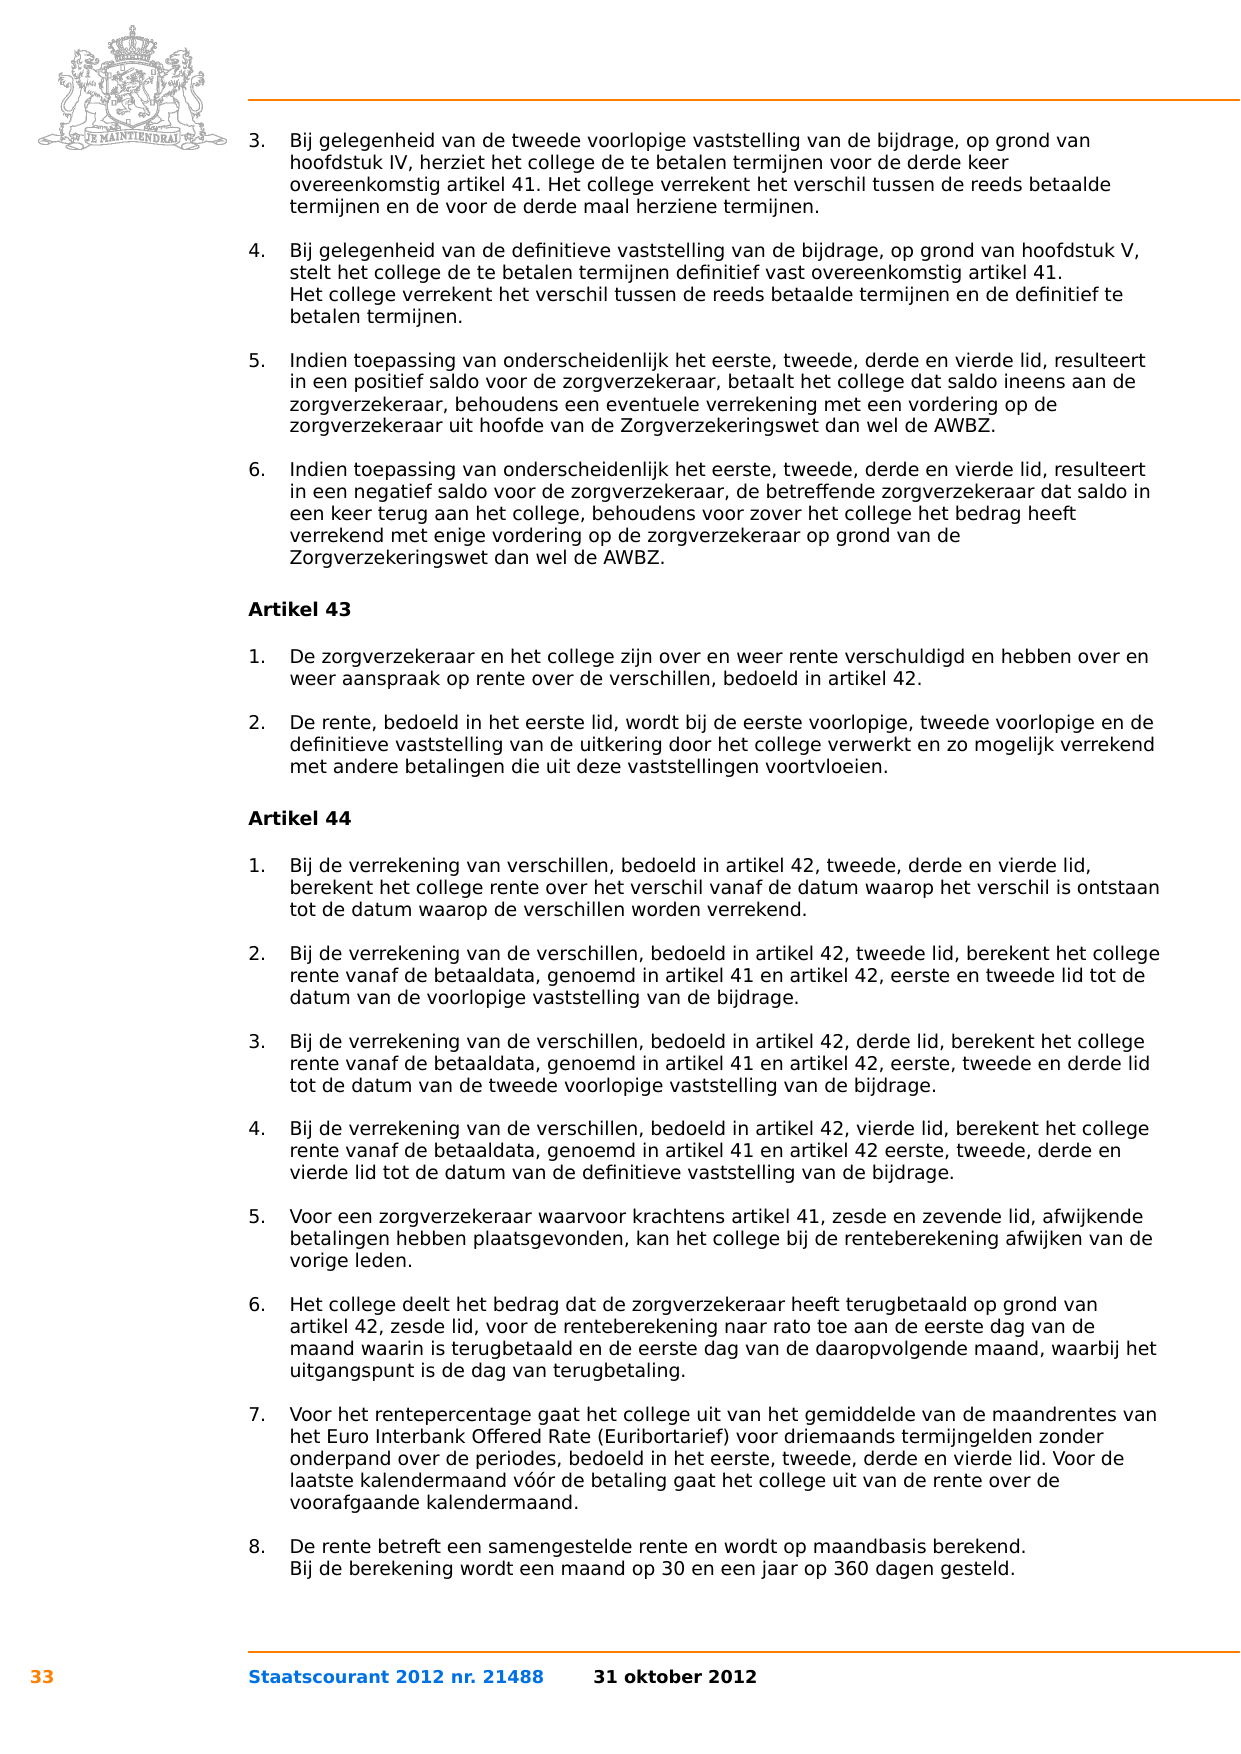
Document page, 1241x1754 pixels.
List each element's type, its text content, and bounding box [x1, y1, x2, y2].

text 4. Bij de verrekening van de verschillen, bedoeld in artikel 42, vierde lid, berekent het college rente vanaf de betaaldata, genoemd in artikel 41 en artikel 42 eerste, tweede, derde en vierde lid tot de datum van de definitieve vaststelling van de bijdrage. [248, 1118, 1163, 1184]
text 4. Bij gelegenheid van de definitieve vaststelling van de bijdrage, op grond van hoofdstuk V, stelt het college de te betalen termijnen definitief vast overeenkomstig artikel 41. [248, 240, 1163, 284]
text 7. Voor het rentepercentage gaat het college uit van het gemiddelde van de maandrentes van het Euro Interbank Offered Rate (Euribortarief) voor driemaands termijngelden zonder onderpand over de periodes, bedoeld in het eerste, tweede, derde en vierde lid. Voor de laatste kalendermaand vóór de betaling gaat het college uit van de rente over de voorafgaande kalendermaand. [248, 1404, 1163, 1514]
subtitle Artikel 43 [248, 599, 1163, 621]
text 1. De zorgverzekeraar en het college zijn over en weer rente verschuldigd en hebben over en weer aanspraak op rente over de verschillen, bedoeld in artikel 42. [248, 646, 1163, 690]
text 2. De rente, bedoeld in het eerste lid, wordt bij de eerste voorlopige, tweede voorlopige en de definitieve vaststelling van de uitkering door het college verwerkt en zo mogelijk verrekend met andere betalingen die uit deze vaststellingen voortvloeien. [248, 712, 1163, 778]
text 3. Bij de verrekening van de verschillen, bedoeld in artikel 42, derde lid, berekent het college rente vanaf de betaaldata, genoemd in artikel 41 en artikel 42, eerste, tweede en derde lid tot de datum van de tweede voorlopige vaststelling van de bijdrage. [248, 1031, 1163, 1096]
text 5. Voor een zorgverzekeraar waarvoor krachtens artikel 41, zesde en zevende lid, afwijkende betalingen hebben plaatsgevonden, kan het college bij de renteberekening afwijken van de vorige leden. [248, 1206, 1163, 1272]
text 6. Indien toepassing van onderscheidenlijk het eerste, tweede, derde en vierde lid, resulteert in een negatief saldo voor de zorgverzekeraar, de betreffende zorgverzekeraar dat saldo in een keer terug aan het college, behoudens voor zover het college het bedrag heeft verrekend met enige vordering op de zorgverzekeraar op grond van de Zorgverzekeringswet dan wel de AWBZ. [248, 459, 1163, 569]
text 1. Bij de verrekening van verschillen, bedoeld in artikel 42, tweede, derde en vierde lid, berekent het college rente over het verschil vanaf de datum waarop het verschil is ontstaan tot de datum waarop de verschillen worden verrekend. [248, 855, 1163, 921]
text 8. De rente betreft een samengestelde rente en wordt op maandbasis berekend. [248, 1536, 1163, 1557]
text 3. Bij gelegenheid van de tweede voorlopige vaststelling van de bijdrage, op grond van hoofdstuk IV, herziet het college de te betalen termijnen voor de derde keer overeenkomstig artikel 41. Het college verrekent het verschil tussen de reeds betaalde termijnen en de voor de derde maal herziene termijnen. [248, 130, 1163, 218]
picture [38, 25, 227, 150]
text 6. Het college deelt het bedrag dat de zorgverzekeraar heeft terugbetaald op grond van artikel 42, zesde lid, voor de renteberekening naar rato toe aan de eerste dag van de maand waarin is terugbetaald en de eerste dag van de daaropvolgende maand, waarbij het uitgangspunt is de dag van terugbetaling. [248, 1294, 1163, 1382]
text Het college verrekent het verschil tussen de reeds betaalde termijnen en de definitief te betalen termijnen. [289, 284, 1163, 328]
text Bij de berekening wordt een maand op 30 en een jaar op 360 dagen gesteld. [289, 1557, 1163, 1579]
text 2. Bij de verrekening van de verschillen, bedoeld in artikel 42, tweede lid, berekent het college rente vanaf de betaaldata, genoemd in artikel 41 en artikel 42, eerste en tweede lid tot de datum van de voorlopige vaststelling van de bijdrage. [248, 943, 1163, 1009]
text 5. Indien toepassing van onderscheidenlijk het eerste, tweede, derde en vierde lid, resulteert in een positief saldo voor de zorgverzekeraar, betaalt het college dat saldo ineens aan de zorgverzekeraar, behoudens een eventuele verrekening met een vordering op de zorgverzekeraar uit hoofde van de Zorgverzekeringswet dan wel de AWBZ. [248, 349, 1163, 437]
subtitle Artikel 44 [248, 808, 1163, 830]
